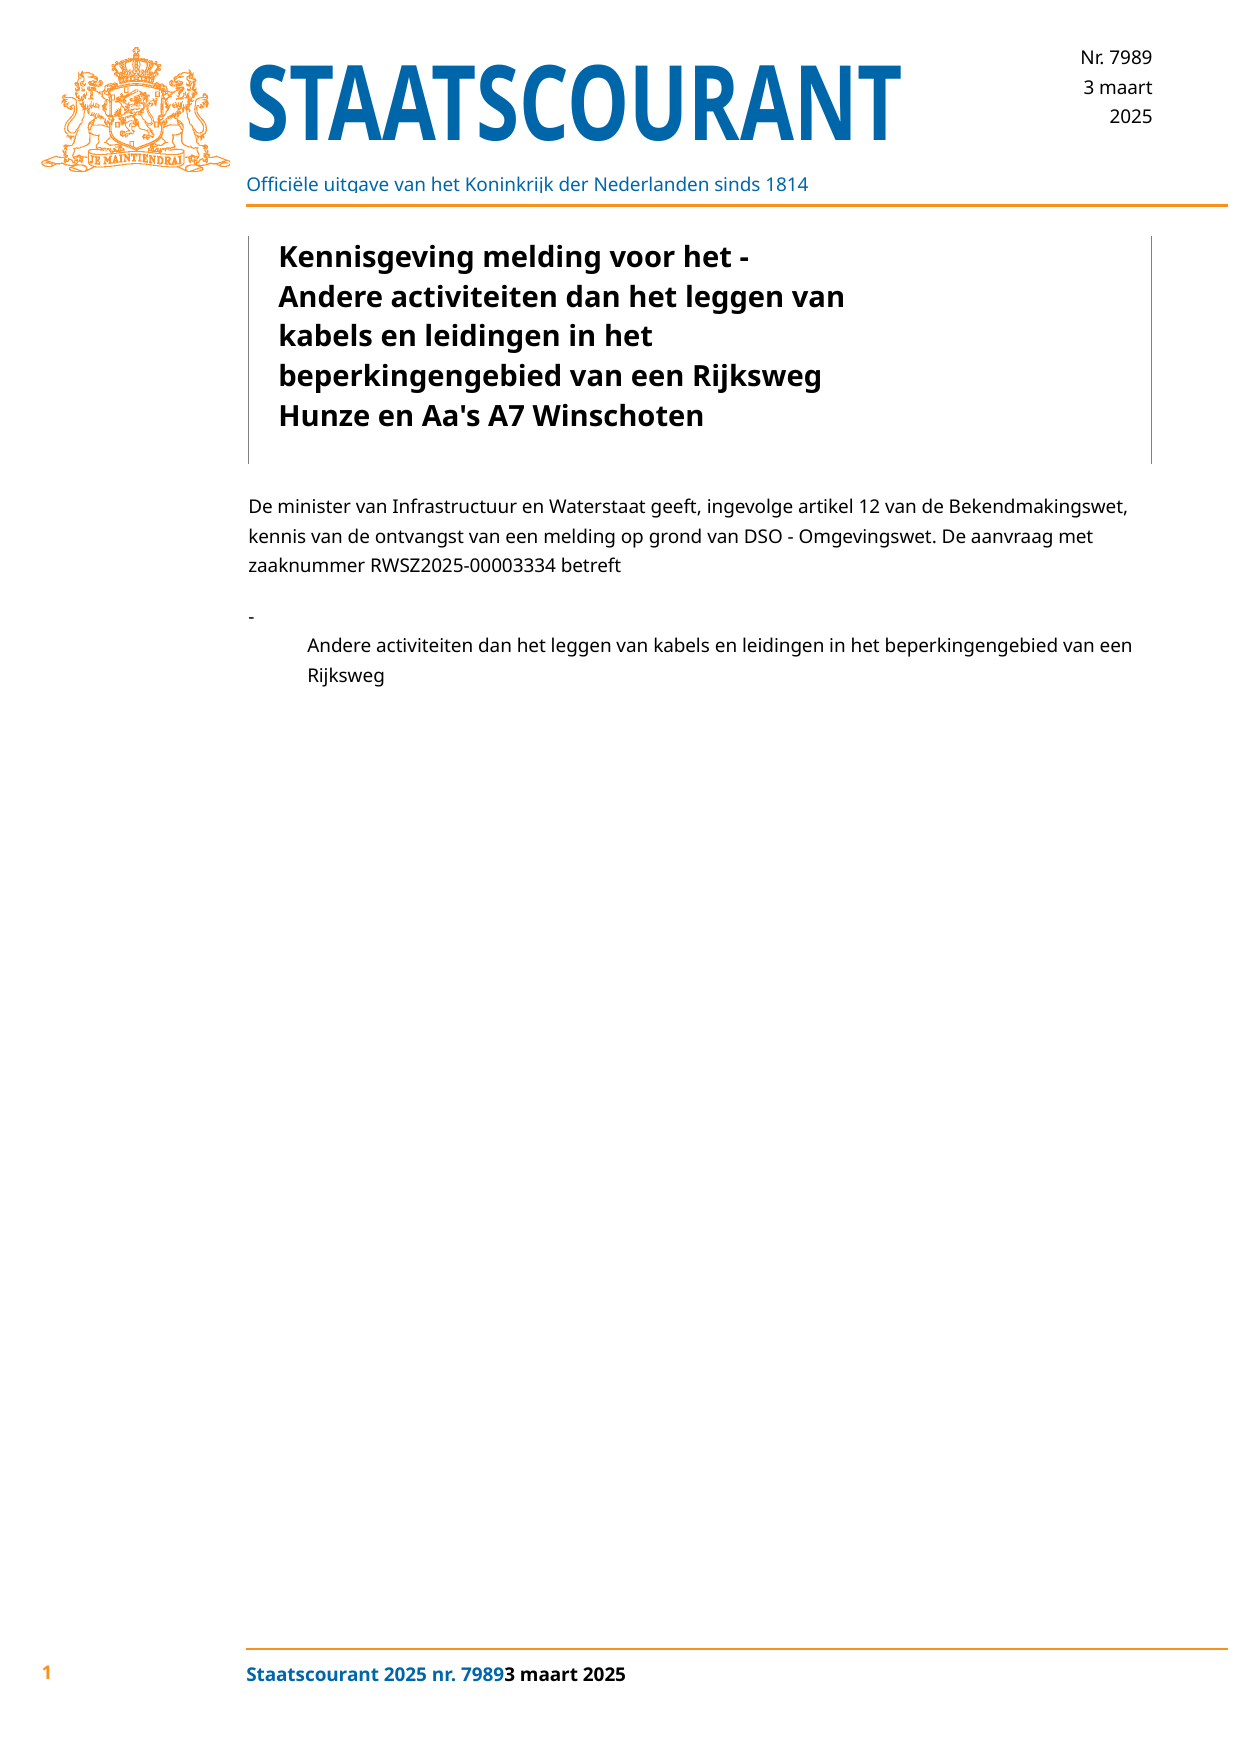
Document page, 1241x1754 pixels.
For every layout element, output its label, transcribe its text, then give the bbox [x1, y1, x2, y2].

picture [912, 236, 1090, 414]
table_header Kennisgeving melding voor het -Andere activiteiten dan het leggen van kabels en leidingen in het beperkingengebied van een Rijksweg Hunze en Aa's A7 Winschoten [249, 236, 850, 464]
table_header [850, 236, 912, 413]
table_header [1090, 236, 1151, 413]
picture [41, 47, 231, 172]
list Andere activiteiten dan het leggen van kabels en leidingen in het beperkingengebied van een Rijksweg [248, 632, 1152, 688]
text De minister van Infrastructuur en Waterstaat geeft, ingevolge artikel 12 van de Bekendmakingswet, kennis van de ontvangst van een melding op grond van DSO - Omgevingswet. De aanvraag met zaaknummer RWSZ2025-00003334 betreft [248, 493, 1152, 578]
table_header [850, 414, 1151, 464]
